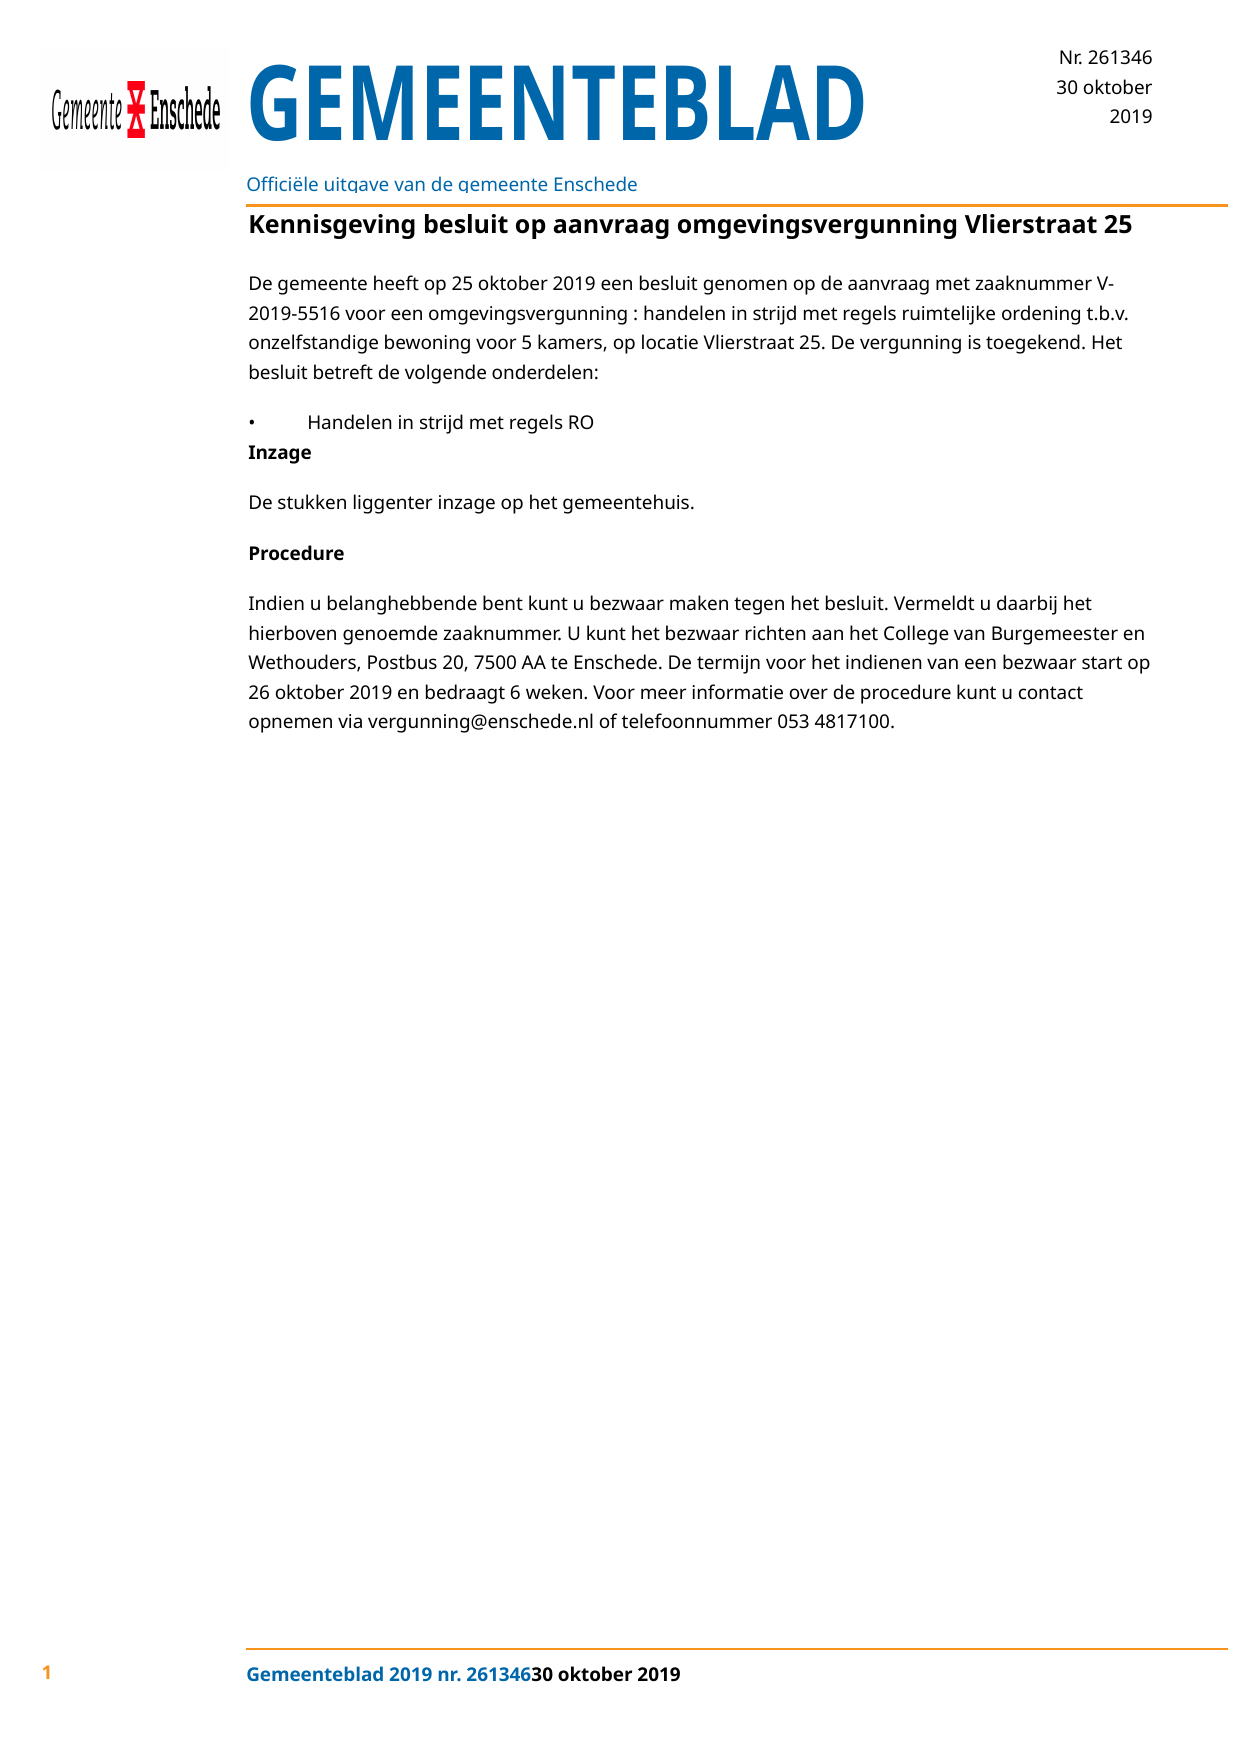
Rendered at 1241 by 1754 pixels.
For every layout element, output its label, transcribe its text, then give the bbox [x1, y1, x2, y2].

picture [41, 47, 231, 172]
text De gemeente heeft op 25 oktober 2019 een besluit genomen op de aanvraag met zaaknummer V-2019-5516 voor een omgevingsvergunning : handelen in strijd met regels ruimtelijke ordening t.b.v. onzelfstandige bewoning voor 5 kamers, op locatie Vlierstraat 25. De vergunning is toegekend. Het besluit betreft de volgende onderdelen: [248, 270, 1152, 385]
text Procedure [248, 540, 1152, 566]
list Handelen in strijd met regels RO [248, 409, 1152, 435]
text Indien u belanghebbende bent kunt u bezwaar maken tegen het besluit. Vermeldt u daarbij het hierboven genoemde zaaknummer. U kunt het bezwaar richten aan het College van Burgemees­ter en Wethouders, Postbus 20, 7500 AA te Enschede. De termijn voor het indienen van een bezwaar start op 26 oktober 2019 en bedraagt 6 weken. Voor meer informatie over de procedure kunt u contact opnemen via vergunning@enschede.nl of telefoonnummer 053 4817100. [248, 590, 1152, 734]
text Inzage [248, 439, 1152, 465]
text De stukken liggenter inzage op het gemeentehuis. [248, 489, 1152, 515]
text Kennisgeving besluit op aanvraag omgevingsvergunning Vlierstraat 25 [248, 207, 1152, 241]
